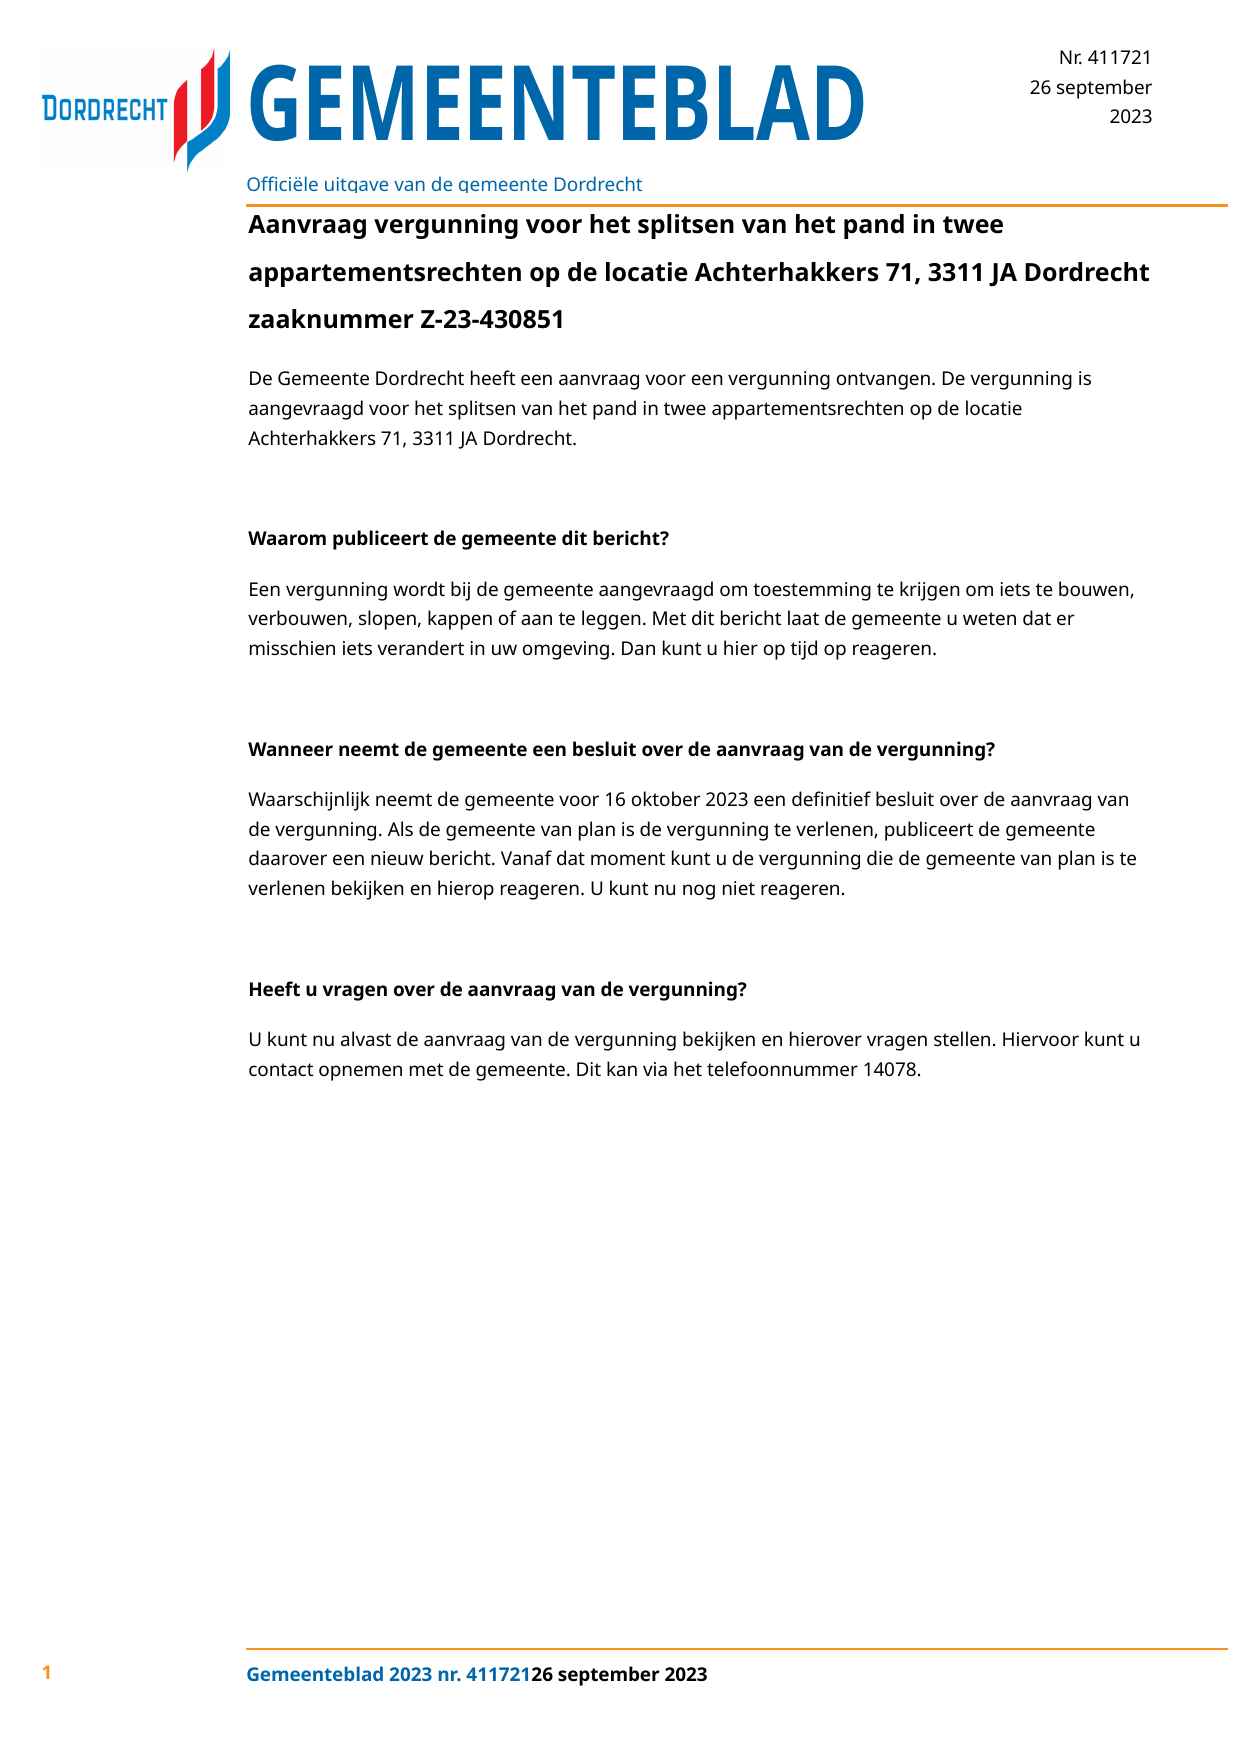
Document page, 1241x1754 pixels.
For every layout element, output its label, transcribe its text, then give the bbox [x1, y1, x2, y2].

text Waarom publiceert de gemeente dit bericht? [248, 526, 1152, 551]
text Aanvraag vergunning voor het splitsen van het pand in twee appartementsrechten op de locatie Achterhakkers 71, 3311 JA Dordrecht zaaknummer Z-23-430851 [248, 207, 1152, 336]
text Wanneer neemt de gemeente een besluit over de aanvraag van de vergunning? [248, 736, 1152, 762]
picture [41, 47, 231, 172]
text Heeft u vragen over de aanvraag van de vergunning? [248, 976, 1152, 1002]
text Een vergunning wordt bij de gemeente aangevraagd om toestemming te krijgen om iets te bouwen, verbouwen, slopen, kappen of aan te leggen. Met dit bericht laat de gemeente u weten dat er misschien iets verandert in uw omgeving. Dan kunt u hier op tijd op reageren. [248, 576, 1152, 661]
text Waarschijnlijk neemt de gemeente voor 16 oktober 2023 een definitief besluit over de aanvraag van de vergunning. Als de gemeente van plan is de vergunning te verlenen, publiceert de gemeente daarover een nieuw bericht. Vanaf dat moment kunt u de vergunning die de gemeente van plan is te verlenen bekijken en hierop reageren. U kunt nu nog niet reageren. [248, 786, 1152, 901]
text U kunt nu alvast de aanvraag van de vergunning bekijken en hierover vragen stellen. Hiervoor kunt u contact opnemen met de gemeente. Dit kan via het telefoonnummer 14078. [248, 1026, 1152, 1082]
text De Gemeente Dordrecht heeft een aanvraag voor een vergunning ontvangen. De vergunning is aangevraagd voor het splitsen van het pand in twee appartementsrechten op de locatie Achterhakkers 71, 3311 JA Dordrecht. [248, 366, 1152, 450]
